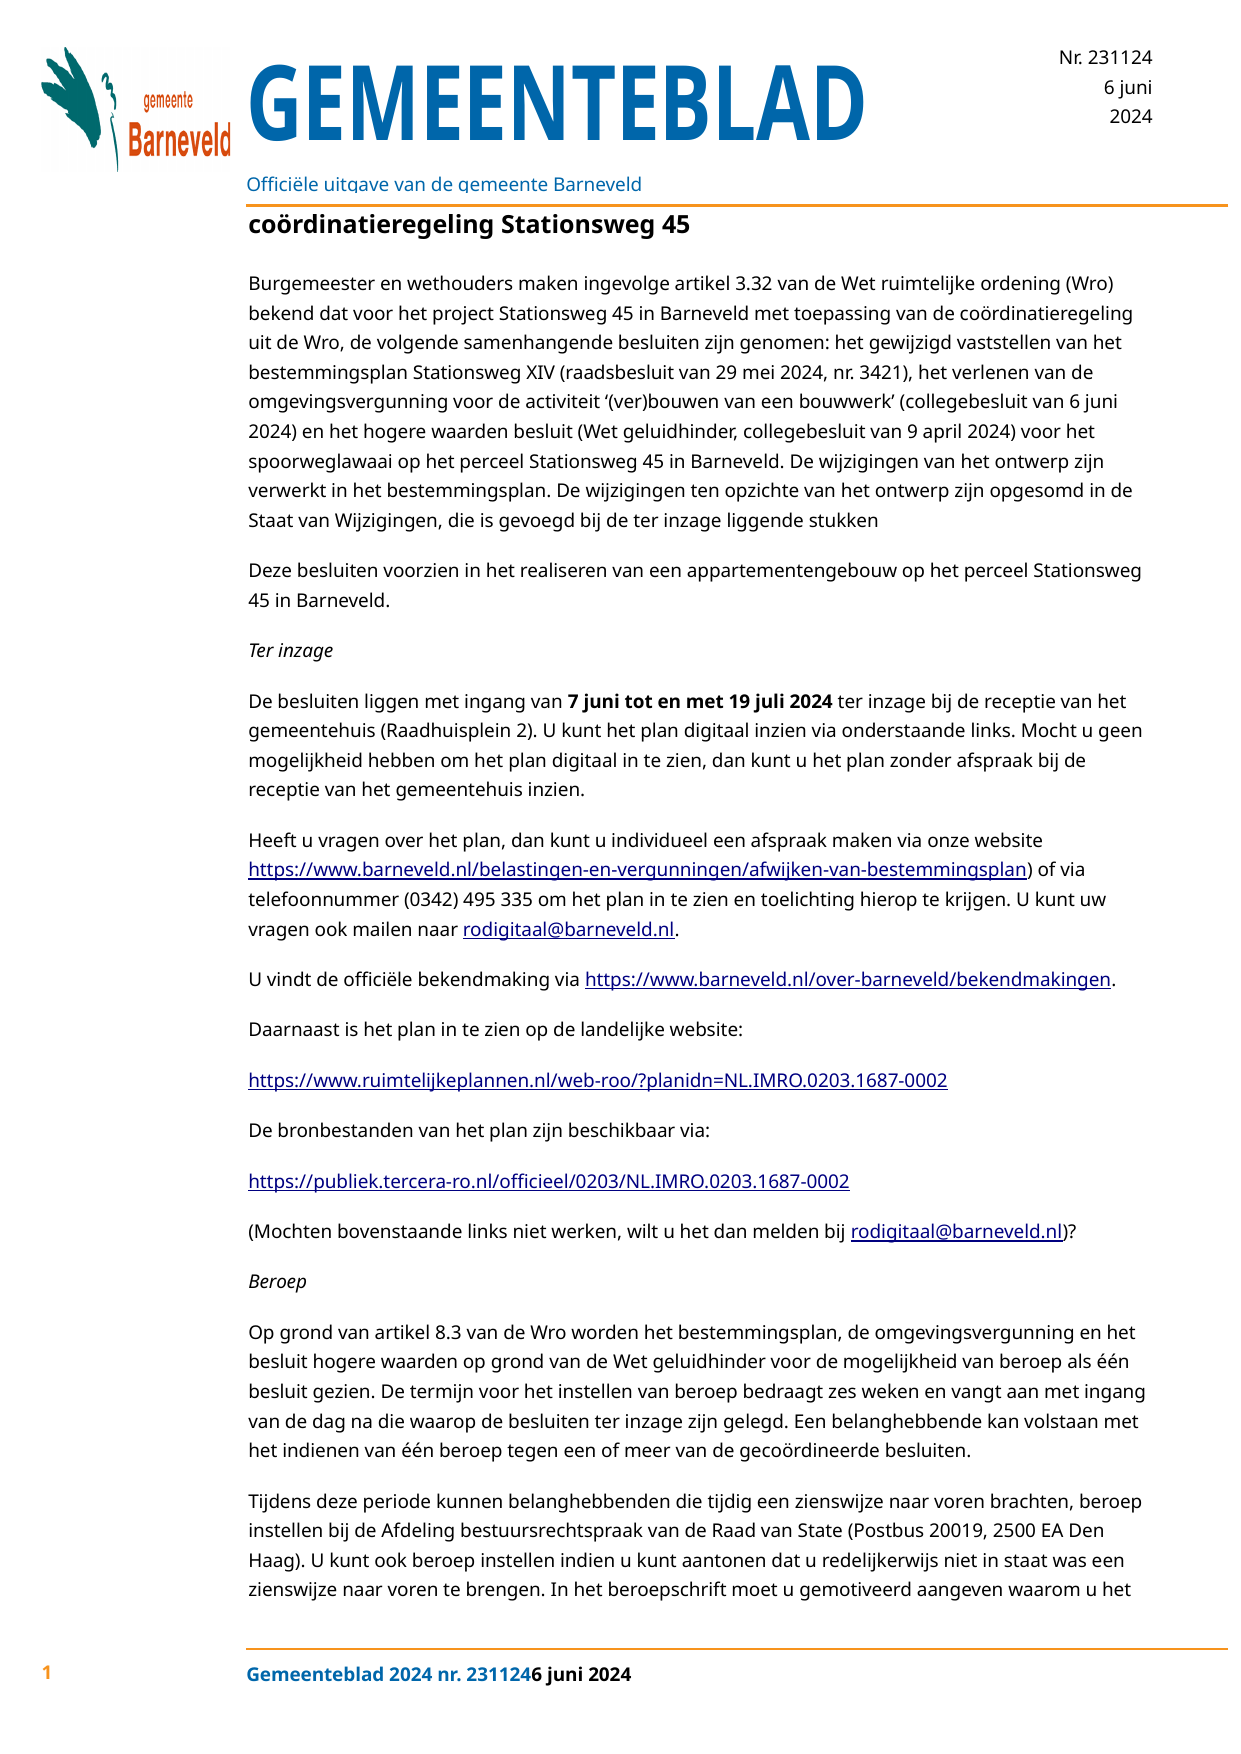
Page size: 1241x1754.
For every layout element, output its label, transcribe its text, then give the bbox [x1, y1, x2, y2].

text Burgemeester en wethouders maken ingevolge artikel 3.32 van de Wet ruimtelijke ordening (Wro) bekend dat voor het project Stationsweg 45 in Barneveld met toepassing van de coördinatieregeling uit de Wro, de volgende samenhangende besluiten zijn genomen: het gewijzigd vaststellen van het bestemmingsplan Stationsweg XIV (raadsbesluit van 29 mei 2024, nr. 3421), het verlenen van de omgevingsvergunning voor de activiteit ‘(ver)bouwen van een bouwwerk’ (collegebesluit van 6 juni 2024) en het hogere waarden besluit (Wet geluidhinder, collegebesluit van 9 april 2024) voor het spoorweglawaai op het perceel Stationsweg 45 in Barneveld. De wijzigingen van het ontwerp zijn verwerkt in het bestemmingsplan. De wijzigingen ten opzichte van het ontwerp zijn opgesomd in de Staat van Wijzigingen, die is gevoegd bij de ter inzage liggende stukken [248, 270, 1152, 533]
text Tijdens deze periode kunnen belanghebbenden die tijdig een zienswijze naar voren brachten, beroep instellen bij de Afdeling bestuursrechtspraak van de Raad van State (Postbus 20019, 2500 EA Den Haag). U kunt ook beroep instellen indien u kunt aantonen dat u redelijkerwijs niet in staat was een zienswijze naar voren te brengen. In het beroepschrift moet u gemotiveerd aangeven waarom u het [248, 1488, 1152, 1602]
text Daarnaast is het plan in te zien op de landelijke website: [248, 1017, 1152, 1042]
text https://www.ruimtelijkeplannen.nl/web-roo/?planidn=NL.IMRO.0203.1687-0002 [248, 1067, 1152, 1093]
text U vindt de officiële bekendmaking via https://www.barneveld.nl/over-barneveld/bekendmakingen. [248, 966, 1152, 992]
text De bronbestanden van het plan zijn beschikbaar via: [248, 1117, 1152, 1143]
text Heeft u vragen over het plan, dan kunt u individueel een afspraak maken via onze website https://www.barneveld.nl/belastingen-en-vergunningen/afwijken-van-bestemmingsplan) of via telefoonnummer (0342) 495 335 om het plan in te zien en toelichting hierop te krijgen. U kunt uw vragen ook mailen naar rodigitaal@barneveld.nl. [248, 827, 1152, 941]
text Deze besluiten voorzien in het realiseren van een appartementengebouw op het perceel Stationsweg 45 in Barneveld. [248, 557, 1152, 613]
text Op grond van artikel 8.3 van de Wro worden het bestemmingsplan, de omgevingsvergunning en het besluit hogere waarden op grond van de Wet geluidhinder voor de mogelijkheid van beroep als één besluit gezien. De termijn voor het instellen van beroep bedraagt zes weken en vangt aan met ingang van de dag na die waarop de besluiten ter inzage zijn gelegd. Een belanghebbende kan volstaan met het indienen van één beroep tegen een of meer van de gecoördineerde besluiten. [248, 1319, 1152, 1463]
picture [41, 47, 231, 172]
text Ter inzage [248, 637, 1152, 663]
text https://publiek.tercera-ro.nl/officieel/0203/NL.IMRO.0203.1687-0002 [248, 1168, 1152, 1193]
text (Mochten bovenstaande links niet werken, wilt u het dan melden bij rodigitaal@barneveld.nl)? [248, 1218, 1152, 1244]
text Beroep [248, 1269, 1152, 1294]
text coördinatieregeling Stationsweg 45 [248, 207, 1152, 241]
text De besluiten liggen met ingang van 7 juni tot en met 19 juli 2024 ter inzage bij de receptie van het gemeentehuis (Raadhuisplein 2). U kunt het plan digitaal inzien via onderstaande links. Mocht u geen mogelijkheid hebben om het plan digitaal in te zien, dan kunt u het plan zonder afspraak bij de receptie van het gemeentehuis inzien. [248, 688, 1152, 802]
